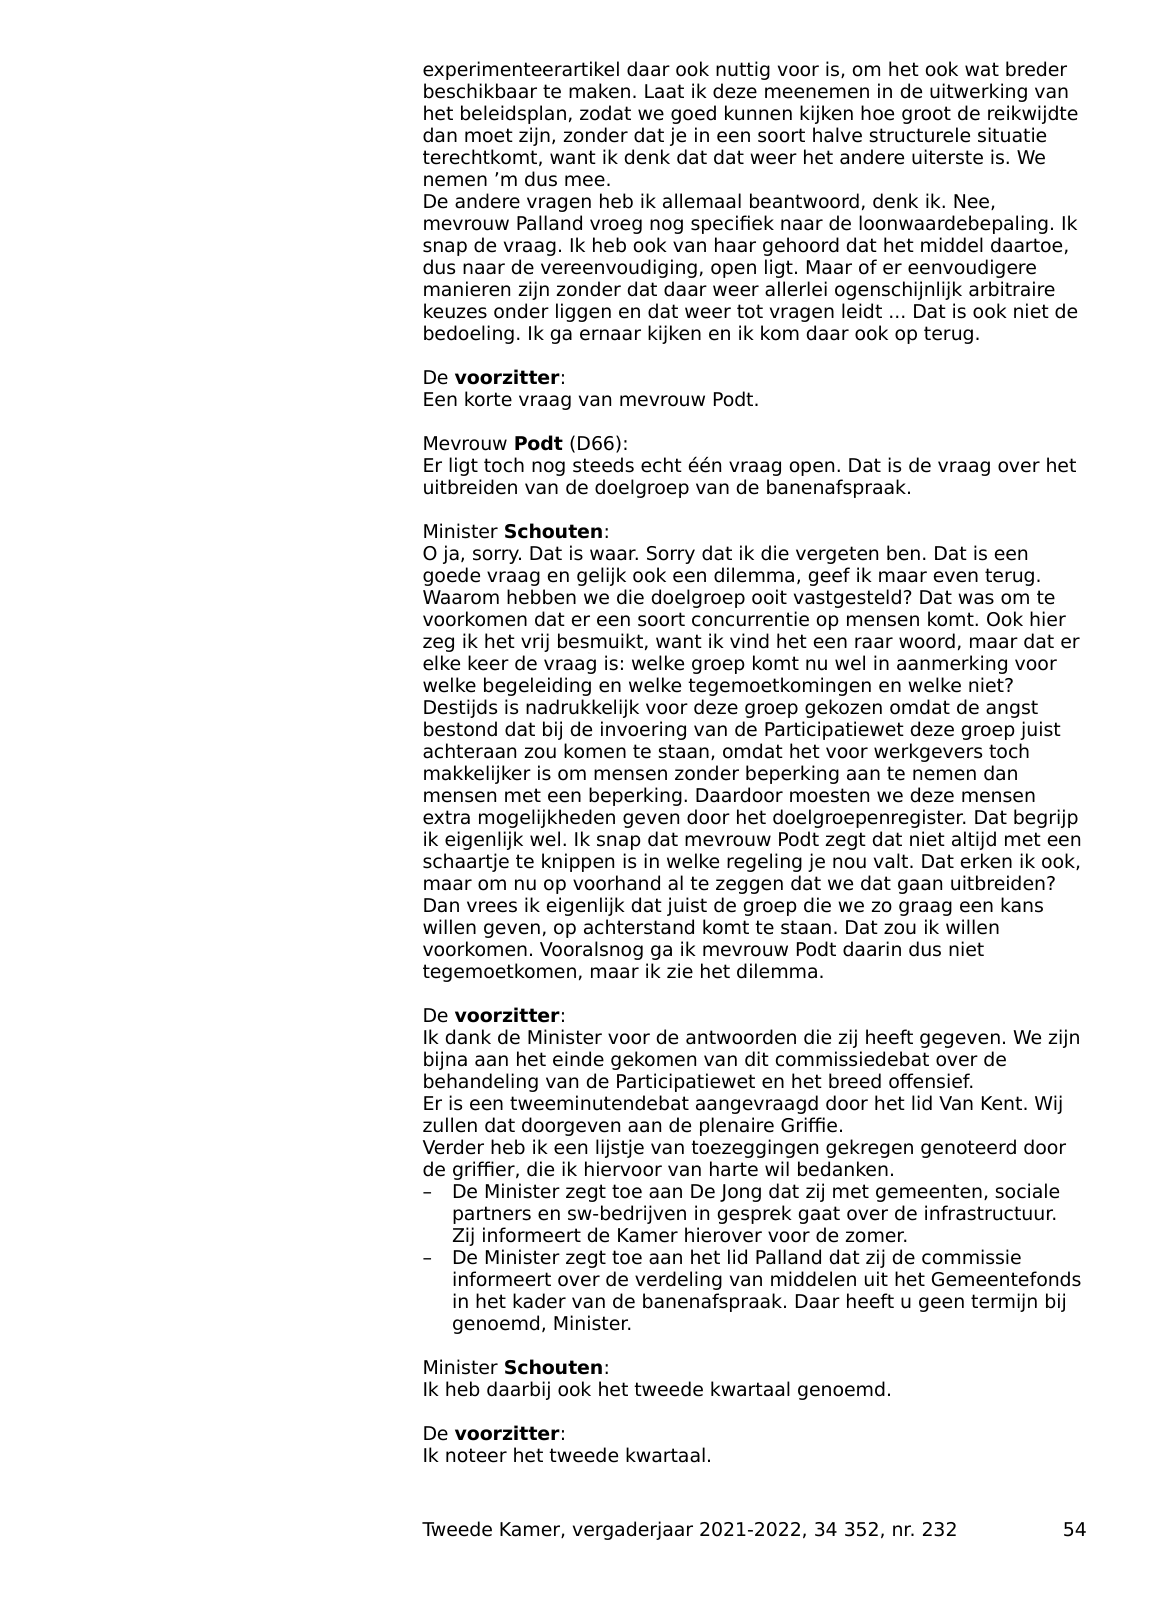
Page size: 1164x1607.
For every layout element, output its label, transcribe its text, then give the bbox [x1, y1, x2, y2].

text Een korte vraag van mevrouw Podt. [422, 389, 1087, 411]
text Er is een tweeminutendebat aangevraagd door het lid Van Kent. Wij zullen dat doorgeven aan de plenaire Griffie. [422, 1093, 1087, 1137]
text Ik heb daarbij ook het tweede kwartaal genoemd. [422, 1379, 1087, 1401]
text Mevrouw Podt (D66): [422, 433, 1087, 455]
text Ik dank de Minister voor de antwoorden die zij heeft gegeven. We zijn bijna aan het einde gekomen van dit commissiedebat over de behandeling van de Participatiewet en het breed offensief. [422, 1027, 1087, 1093]
text Verder heb ik een lijstje van toezeggingen gekregen genoteerd door de griffier, die ik hiervoor van harte wil bedanken. [422, 1137, 1087, 1181]
text De voorzitter: [422, 367, 1087, 389]
text experimenteerartikel daar ook nuttig voor is, om het ook wat breder beschikbaar te maken. Laat ik deze meenemen in de uitwerking van het beleidsplan, zodat we goed kunnen kijken hoe groot de reikwijdte dan moet zijn, zonder dat je in een soort halve structurele situatie terechtkomt, want ik denk dat dat weer het andere uiterste is. We nemen ’m dus mee. [422, 59, 1087, 191]
text De voorzitter: [422, 1005, 1087, 1027]
text O ja, sorry. Dat is waar. Sorry dat ik die vergeten ben. Dat is een goede vraag en gelijk ook een dilemma, geef ik maar even terug. Waarom hebben we die doelgroep ooit vastgesteld? Dat was om te voorkomen dat er een soort concurrentie op mensen komt. Ook hier zeg ik het vrij besmuikt, want ik vind het een raar woord, maar dat er elke keer de vraag is: welke groep komt nu wel in aanmerking voor welke begeleiding en welke tegemoetkomingen en welke niet? Destijds is nadrukkelijk voor deze groep gekozen omdat de angst bestond dat bij de invoering van de Participatiewet deze groep juist achteraan zou komen te staan, omdat het voor werkgevers toch makkelijker is om mensen zonder beperking aan te nemen dan mensen met een beperking. Daardoor moesten we deze mensen extra mogelijkheden geven door het doelgroepenregister. Dat begrijp ik eigenlijk wel. Ik snap dat mevrouw Podt zegt dat niet altijd met een schaartje te knippen is in welke regeling je nou valt. Dat erken ik ook, maar om nu op voorhand al te zeggen dat we dat gaan uitbreiden? Dan vrees ik eigenlijk dat juist de groep die we zo graag een kans willen geven, op achterstand komt te staan. Dat zou ik willen voorkomen. Vooralsnog ga ik mevrouw Podt daarin dus niet tegemoetkomen, maar ik zie het dilemma. [422, 543, 1087, 983]
text – De Minister zegt toe aan het lid Palland dat zij de commissie informeert over de verdeling van middelen uit het Gemeentefonds in het kader van de banenafspraak. Daar heeft u geen termijn bij genoemd, Minister. [422, 1247, 1087, 1335]
text Ik noteer het tweede kwartaal. [422, 1445, 1087, 1467]
text Er ligt toch nog steeds echt één vraag open. Dat is de vraag over het uitbreiden van de doelgroep van de banenafspraak. [422, 455, 1087, 499]
text De voorzitter: [422, 1423, 1087, 1445]
text De andere vragen heb ik allemaal beantwoord, denk ik. Nee, mevrouw Palland vroeg nog specifiek naar de loonwaardebepaling. Ik snap de vraag. Ik heb ook van haar gehoord dat het middel daartoe, dus naar de vereenvoudiging, open ligt. Maar of er eenvoudigere manieren zijn zonder dat daar weer allerlei ogenschijnlijk arbitraire keuzes onder liggen en dat weer tot vragen leidt ... Dat is ook niet de bedoeling. Ik ga ernaar kijken en ik kom daar ook op terug. [422, 191, 1087, 345]
text – De Minister zegt toe aan De Jong dat zij met gemeenten, sociale partners en sw-bedrijven in gesprek gaat over de infrastructuur. Zij informeert de Kamer hierover voor de zomer. [422, 1181, 1087, 1247]
text Minister Schouten: [422, 521, 1087, 543]
text Minister Schouten: [422, 1357, 1087, 1379]
